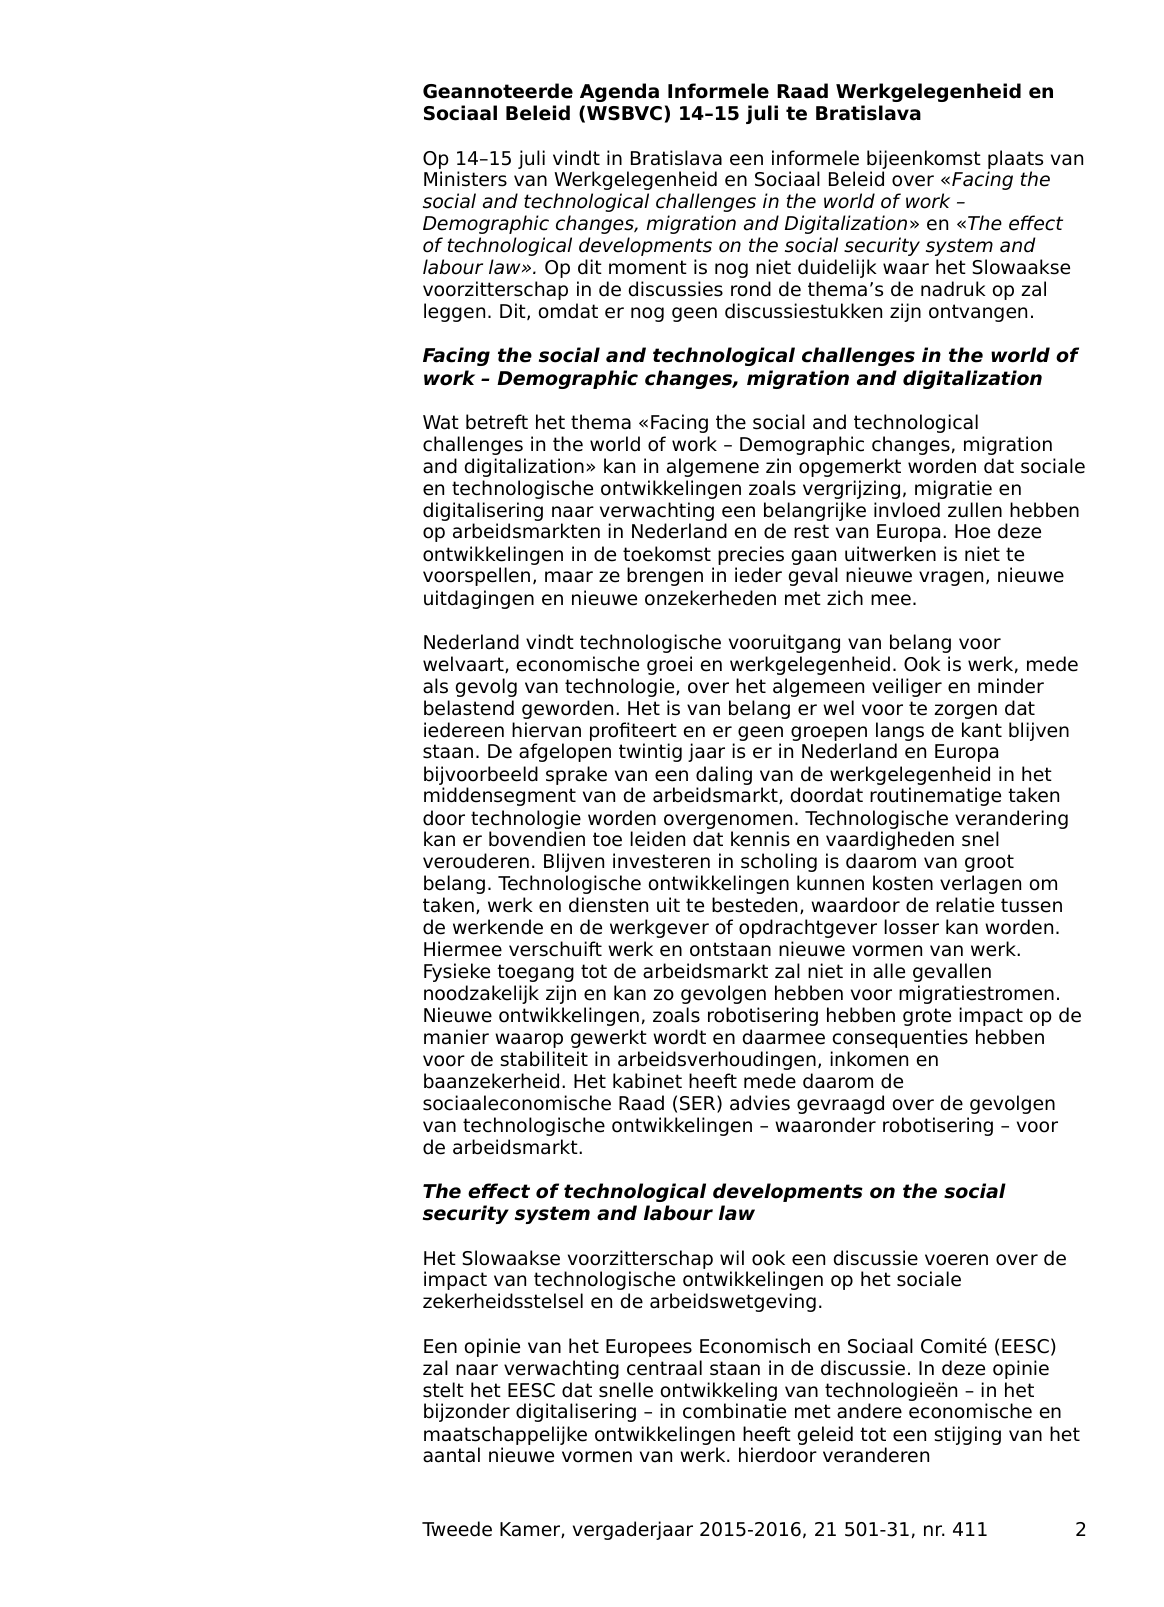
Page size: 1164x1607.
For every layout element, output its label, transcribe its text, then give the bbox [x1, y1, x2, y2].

text Een opinie van het Europees Economisch en Sociaal Comité (EESC) zal naar verwachting centraal staan in de discussie. In deze opinie stelt het EESC dat snelle ontwikkeling van technologieën – in het bijzonder digitalisering – in combinatie met andere economische en maatschappelijke ontwikkelingen heeft geleid tot een stijging van het aantal nieuwe vormen van werk. hierdoor veranderen [422, 1336, 1087, 1467]
subtitle Facing the social and technological challenges in the world of work – Demographic changes, migration and digitalization [422, 345, 1087, 389]
text Wat betreft het thema «Facing the social and technological challenges in the world of work – Demographic changes, migration and digitalization» kan in algemene zin opgemerkt worden dat sociale en technologische ontwikkelingen zoals vergrijzing, migratie en digitalisering naar verwachting een belangrijke invloed zullen hebben op arbeidsmarkten in Nederland en de rest van Europa. Hoe deze ontwikkelingen in de toekomst precies gaan uitwerken is niet te voorspellen, maar ze brengen in ieder geval nieuwe vragen, nieuwe uitdagingen en nieuwe onzekerheden met zich mee. [422, 412, 1087, 609]
text Op 14–15 juli vindt in Bratislava een informele bijeenkomst plaats van Ministers van Werkgelegenheid en Sociaal Beleid over «Facing the social and technological challenges in the world of work – Demographic changes, migration and Digitalization» en «The effect of technological developments on the social security system and labour law». Op dit moment is nog niet duidelijk waar het Slowaakse voorzitterschap in de discussies rond de thema’s de nadruk op zal leggen. Dit, omdat er nog geen discussiestukken zijn ontvangen. [422, 147, 1087, 323]
text Het Slowaakse voorzitterschap wil ook een discussie voeren over de impact van technologische ontwikkelingen op het sociale zekerheidsstelsel en de arbeidswetgeving. [422, 1247, 1087, 1313]
subtitle Geannoteerde Agenda Informele Raad Werkgelegenheid en Sociaal Beleid (WSBVC) 14–15 juli te Bratislava [422, 81, 1087, 125]
subtitle The effect of technological developments on the social security system and labour law [422, 1181, 1087, 1225]
text Nederland vindt technologische vooruitgang van belang voor welvaart, economische groei en werkgelegenheid. Ook is werk, mede als gevolg van technologie, over het algemeen veiliger en minder belastend geworden. Het is van belang er wel voor te zorgen dat iedereen hiervan profiteert en er geen groepen langs de kant blijven staan. De afgelopen twintig jaar is er in Nederland en Europa bijvoorbeeld sprake van een daling van de werkgelegenheid in het middensegment van de arbeidsmarkt, doordat routinematige taken door technologie worden overgenomen. Technologische verandering kan er bovendien toe leiden dat kennis en vaardigheden snel verouderen. Blijven investeren in scholing is daarom van groot belang. Technologische ontwikkelingen kunnen kosten verlagen om taken, werk en diensten uit te besteden, waardoor de relatie tussen de werkende en de werkgever of opdrachtgever losser kan worden. Hiermee verschuift werk en ontstaan nieuwe vormen van werk. Fysieke toegang tot de arbeidsmarkt zal niet in alle gevallen noodzakelijk zijn en kan zo gevolgen hebben voor migratiestromen. Nieuwe ontwikkelingen, zoals robotisering hebben grote impact op de manier waarop gewerkt wordt en daarmee consequenties hebben voor de stabiliteit in arbeidsverhoudingen, inkomen en baanzekerheid. Het kabinet heeft mede daarom de sociaaleconomische Raad (SER) advies gevraagd over de gevolgen van technologische ontwikkelingen – waaronder robotisering – voor de arbeidsmarkt. [422, 632, 1087, 1159]
